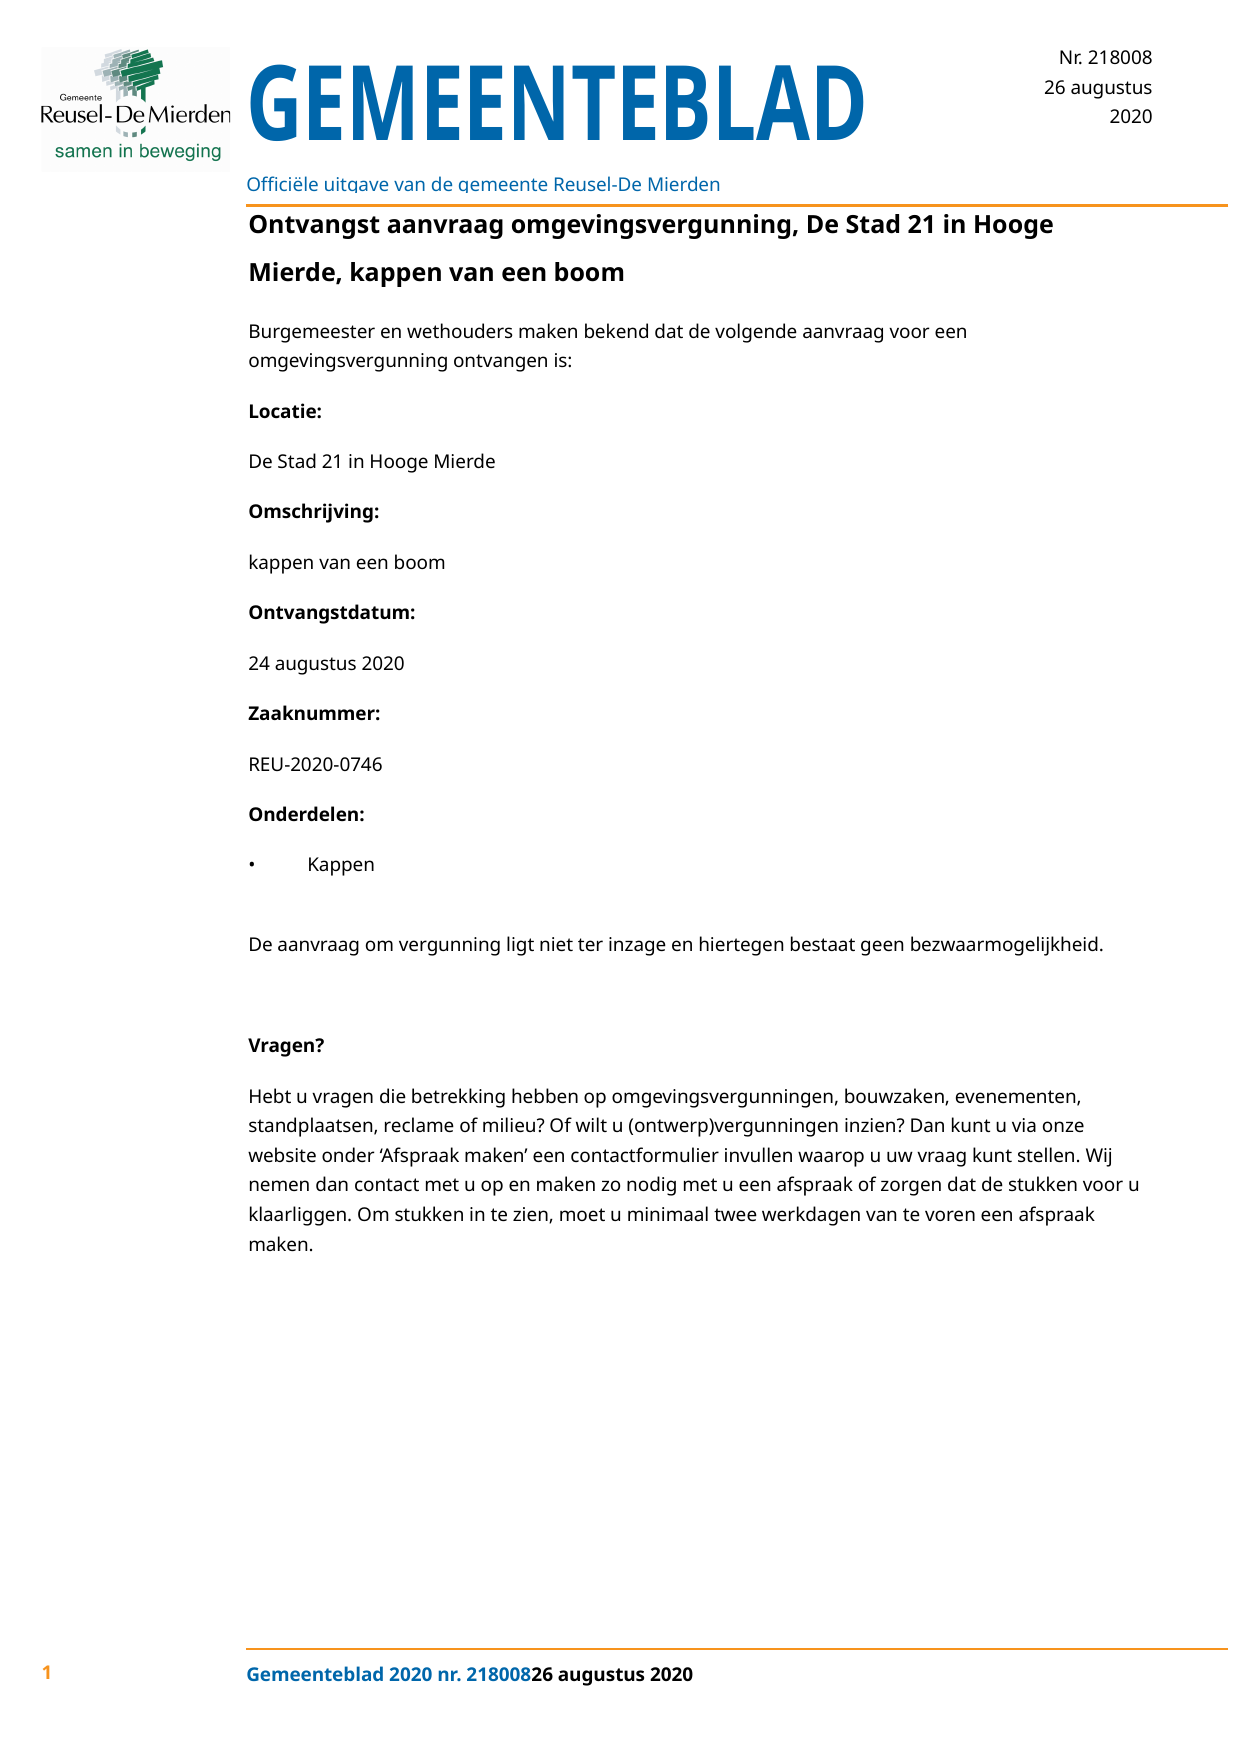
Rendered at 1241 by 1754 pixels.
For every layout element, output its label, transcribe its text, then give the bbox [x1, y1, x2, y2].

text kappen van een boom [248, 549, 1152, 575]
text Ontvangst aanvraag omgevingsvergunning, De Stad 21 in Hooge Mierde, kappen van een boom [248, 207, 1152, 288]
text Zaaknummer: [248, 700, 1152, 726]
list Kappen [248, 852, 1152, 877]
picture [41, 47, 231, 172]
text Locatie: [248, 398, 1152, 424]
text 24 augustus 2020 [248, 650, 1152, 676]
text Ontvangstdatum: [248, 599, 1152, 625]
text De Stad 21 in Hooge Mierde [248, 448, 1152, 474]
text Vragen? [248, 1032, 1152, 1058]
text Onderdelen: [248, 801, 1152, 827]
text Hebt u vragen die betrekking hebben op omgevingsvergunningen, bouwzaken, evenementen, standplaatsen, reclame of milieu? Of wilt u (ontwerp)vergunningen inzien? Dan kunt u via onze website onder ‘Afspraak maken’ een contactformulier invullen waarop u uw vraag kunt stellen. Wij nemen dan contact met u op en maken zo nodig met u een afspraak of zorgen dat de stukken voor u klaarliggen. Om stukken in te zien, moet u minimaal twee werkdagen van te voren een afspraak maken. [248, 1083, 1152, 1257]
text Omschrijving: [248, 499, 1152, 524]
text De aanvraag om vergunning ligt niet ter inzage en hiertegen bestaat geen bezwaarmogelijkheid. [248, 932, 1152, 957]
text REU-2020-0746 [248, 751, 1152, 777]
text Burgemeester en wethouders maken bekend dat de volgende aanvraag voor een omgevingsvergunning ontvangen is: [248, 318, 1152, 373]
